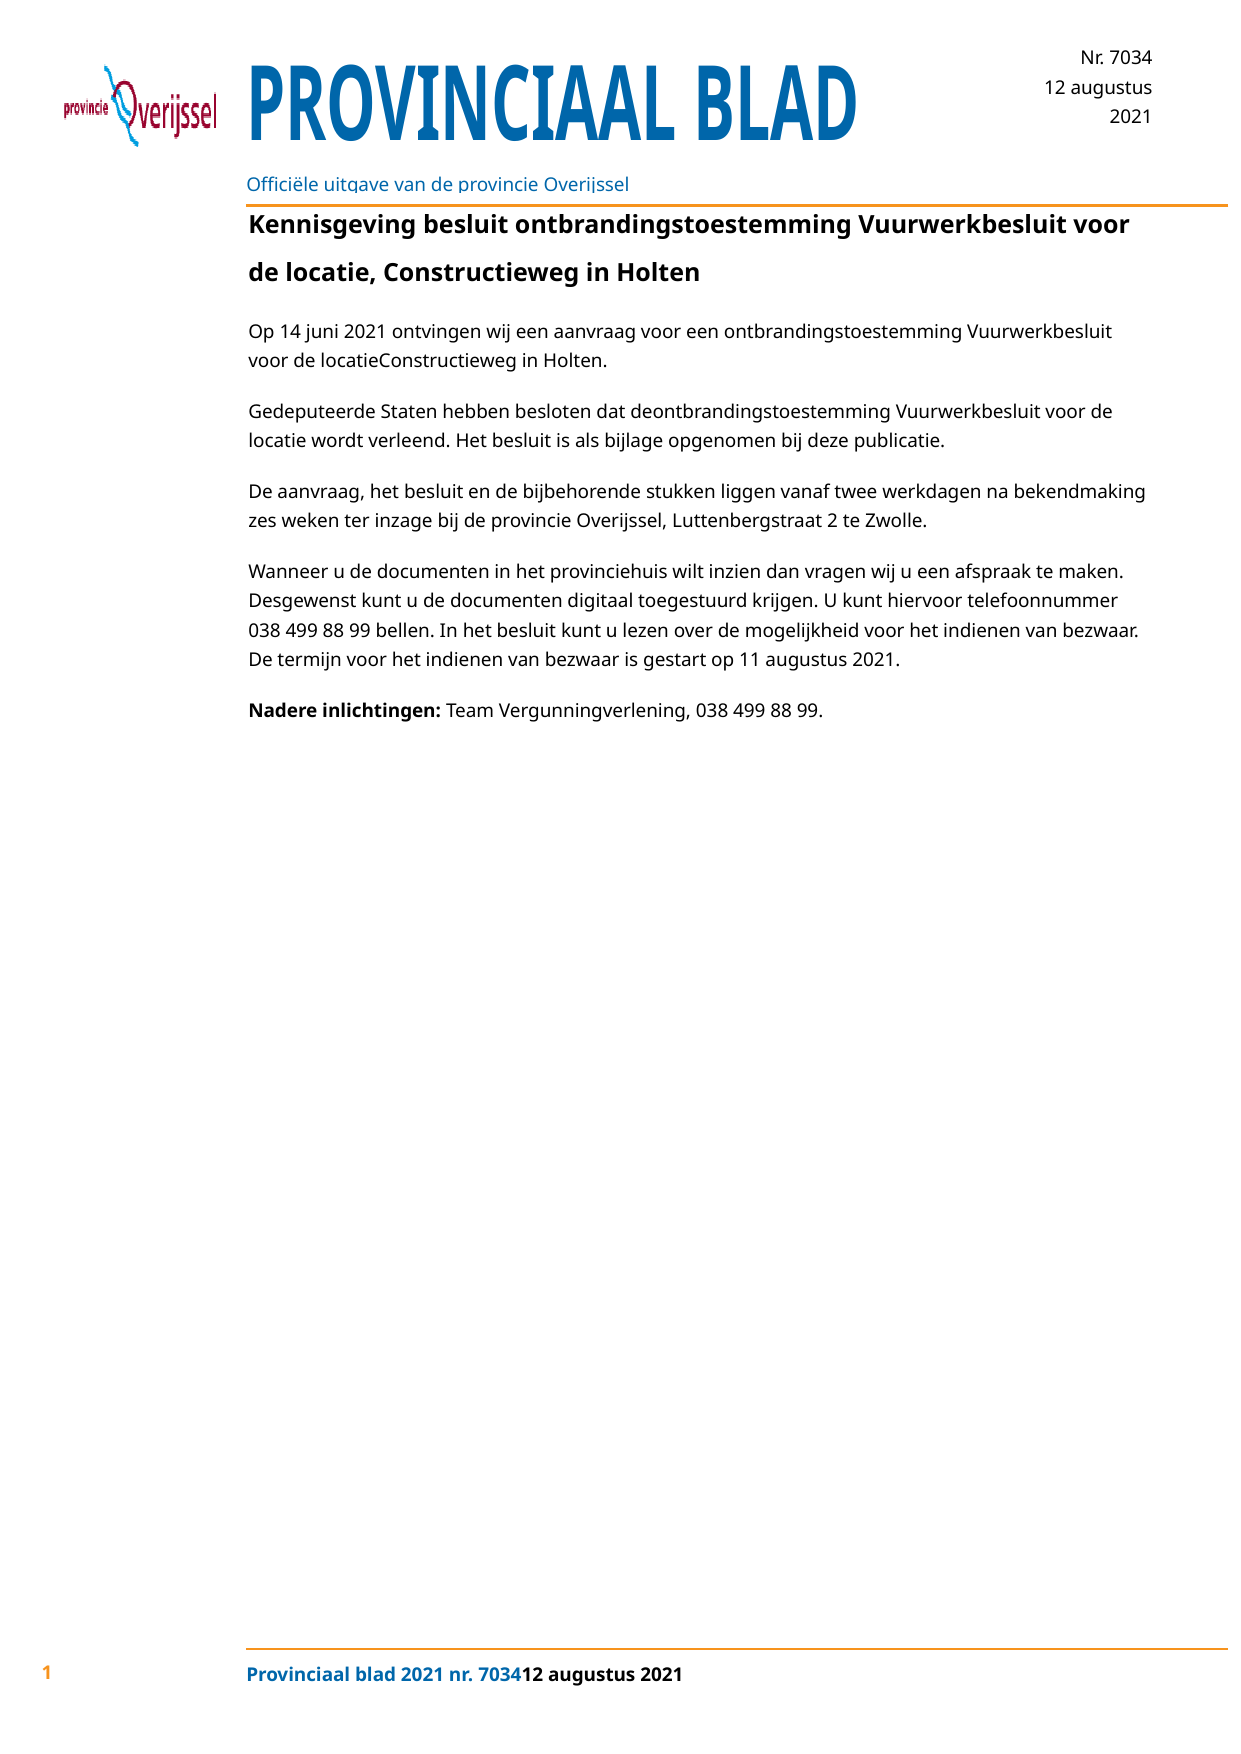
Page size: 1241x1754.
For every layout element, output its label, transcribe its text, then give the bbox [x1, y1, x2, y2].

text Nadere inlichtingen: Team Vergunningverlening, 038 499 88 99. [248, 697, 1152, 723]
text De aanvraag, het besluit en de bijbehorende stukken liggen vanaf twee werkdagen na bekendmaking zes weken ter inzage bij de provincie Overijssel, Luttenbergstraat 2 te Zwolle. [248, 478, 1152, 533]
text Gedeputeerde Staten hebben besloten dat deontbrandingstoestemming Vuurwerkbesluit voor de locatie wordt verleend. Het besluit is als bijlage opgenomen bij deze publicatie. [248, 398, 1152, 453]
text Op 14 juni 2021 ontvingen wij een aanvraag voor een ontbrandingstoestemming Vuurwerkbesluit voor de locatieConstructieweg in Holten. [248, 318, 1152, 373]
text Wanneer u de documenten in het provinciehuis wilt inzien dan vragen wij u een afspraak te maken. Desgewenst kunt u de documenten digitaal toegestuurd krijgen. U kunt hiervoor telefoonnummer 038 499 88 99 bellen. In het besluit kunt u lezen over de mogelijkheid voor het indienen van bezwaar. De termijn voor het indienen van bezwaar is gestart op 11 augustus 2021. [248, 558, 1152, 672]
text Kennisgeving besluit ontbrandingstoestemming Vuurwerkbesluit voor de locatie, Constructieweg in Holten [248, 207, 1152, 288]
picture [41, 47, 231, 172]
